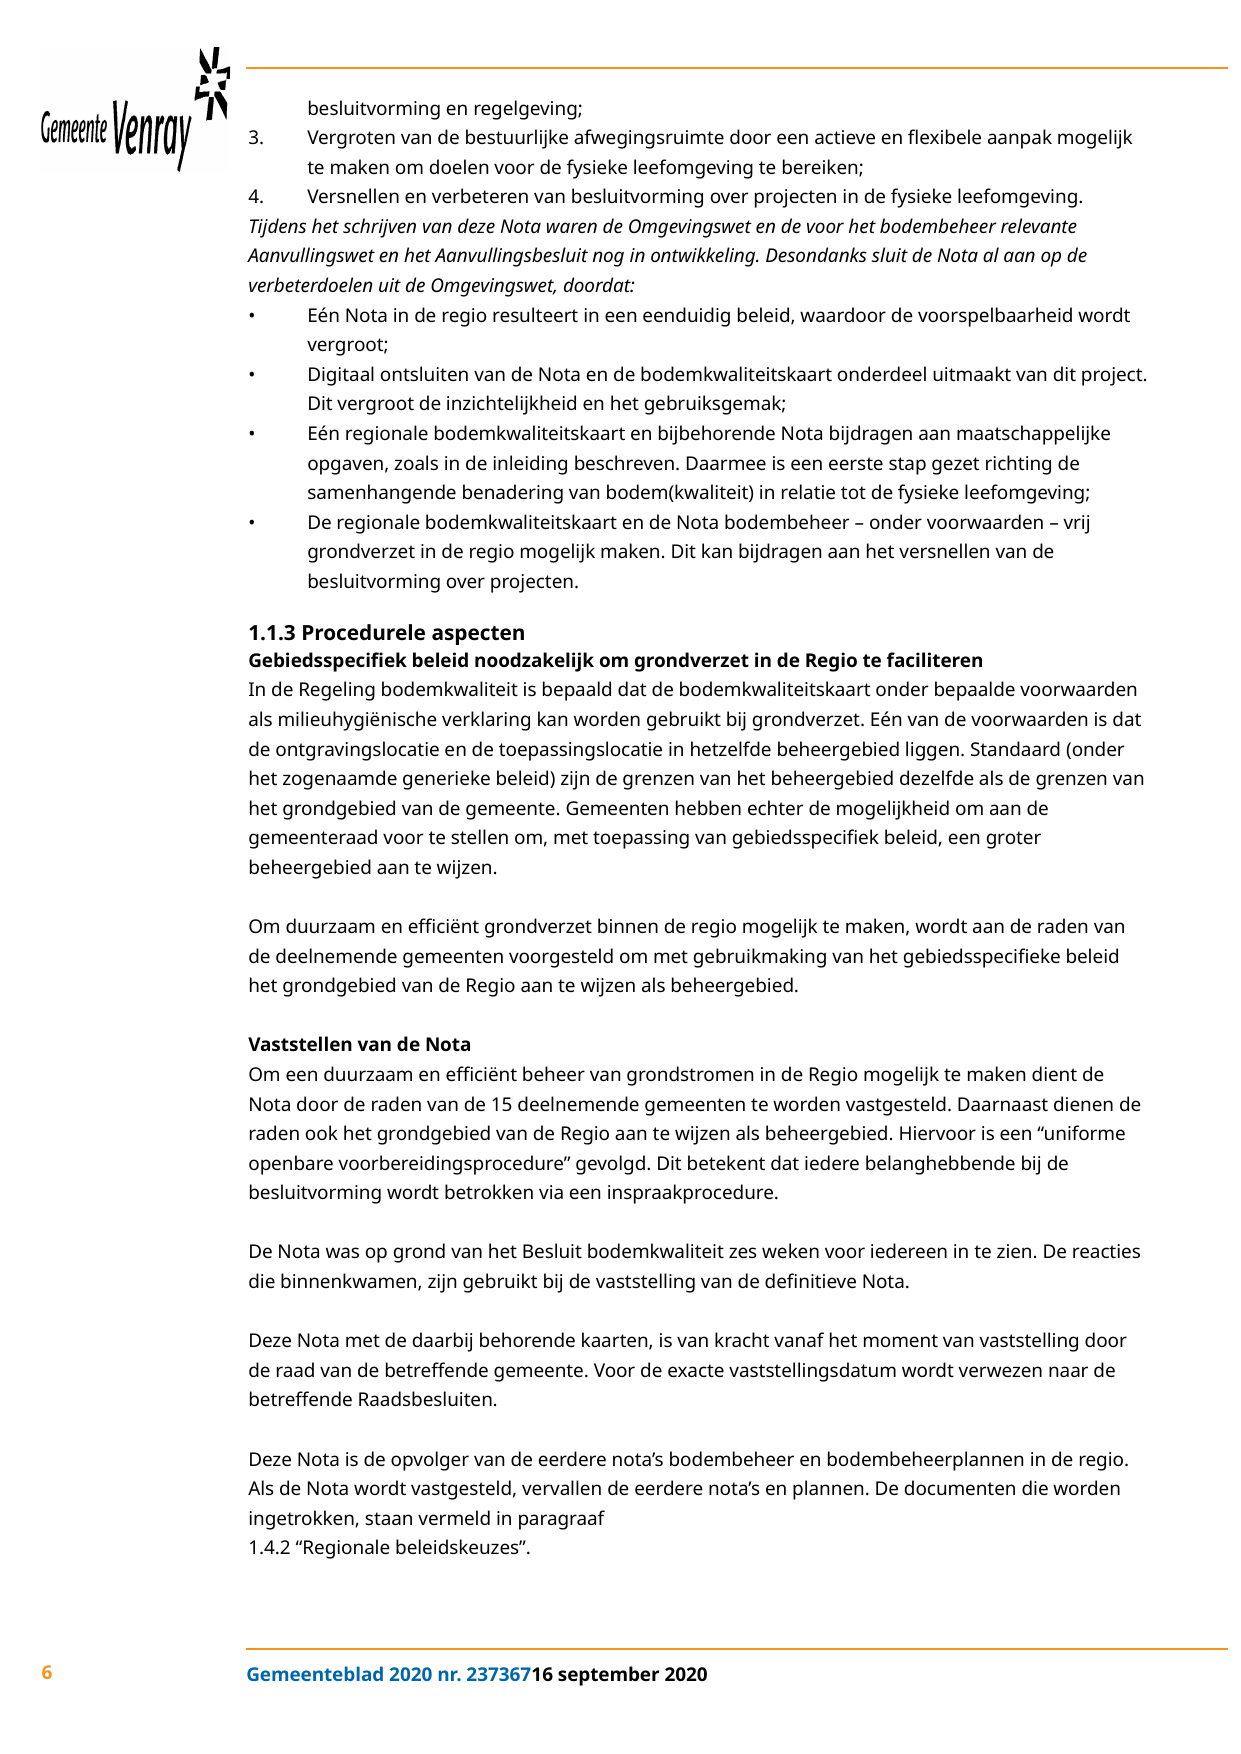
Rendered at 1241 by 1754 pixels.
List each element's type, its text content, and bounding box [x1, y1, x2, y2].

text 1.4.2 “Regionale beleidskeuzes”. [248, 1534, 1152, 1560]
list Versnellen en verbeteren van besluitvorming over projecten in de fysieke leefomgeving. [248, 183, 1152, 209]
text In de Regeling bodemkwaliteit is bepaald dat de bodemkwaliteitskaart onder bepaalde voorwaarden als milieuhygiënische verklaring kan worden gebruikt bij grondverzet. Eén van de voorwaarden is dat de ontgravingslocatie en de toepassingslocatie in hetzelfde beheergebied liggen. Standaard (onder het zogenaamde generieke beleid) zijn de grenzen van het beheergebied dezelfde als de grenzen van het grondgebied van de gemeente. Gemeenten hebben echter de mogelijkheid om aan de gemeenteraad voor te stellen om, met toepassing van gebiedsspecifiek beleid, een groter beheergebied aan te wijzen. [248, 677, 1152, 880]
list Eén regionale bodemkwaliteitskaart en bijbehorende Nota bijdragen aan maatschappelijke opgaven, zoals in de inleiding beschreven. Daarmee is een eerste stap gezet richting de samenhangende benadering van bodem(kwaliteit) in relatie tot de fysieke leefomgeving; [248, 420, 1152, 505]
text Vaststellen van de Nota [248, 1032, 1152, 1057]
picture [41, 47, 231, 172]
text 1.1.3 Procedurele aspecten [248, 618, 1152, 647]
text Tijdens het schrijven van deze Nota waren de Omgevingswet en de voor het bodembeheer relevante Aanvullingswet en het Aanvullingsbesluit nog in ontwikkeling. Desondanks sluit de Nota al aan op de verbeterdoelen uit de Omgevingswet, doordat: [248, 213, 1152, 298]
text De Nota was op grond van het Besluit bodemkwaliteit zes weken voor iedereen in te zien. De reacties die binnenkwamen, zijn gebruikt bij de vaststelling van de definitieve Nota. [248, 1239, 1152, 1294]
text Deze Nota is de opvolger van de eerdere nota’s bodembeheer en bodembeheerplannen in de regio. Als de Nota wordt vastgesteld, vervallen de eerdere nota’s en plannen. De documenten die worden ingetrokken, staan vermeld in paragraaf [248, 1446, 1152, 1531]
text Om duurzaam en efficiënt grondverzet binnen de regio mogelijk te maken, wordt aan de raden van de deelnemende gemeenten voorgesteld om met gebruikmaking van het gebiedsspecifieke beleid het grondgebied van de Regio aan te wijzen als beheergebied. [248, 913, 1152, 998]
list besluitvorming en regelgeving; [248, 95, 1152, 121]
text Gebiedsspecifiek beleid noodzakelijk om grondverzet in de Regio te faciliteren [248, 647, 1152, 673]
list Digitaal ontsluiten van de Nota en de bodemkwaliteitskaart onderdeel uitmaakt van dit project. Dit vergroot de inzichtelijkheid en het gebruiksgemak; [248, 361, 1152, 416]
text Om een duurzaam en efficiënt beheer van grondstromen in de Regio mogelijk te maken dient de Nota door de raden van de 15 deelnemende gemeenten te worden vastgesteld. Daarnaast dienen de raden ook het grondgebied van de Regio aan te wijzen als beheergebied. Hiervoor is een “uniforme openbare voorbereidingsprocedure” gevolgd. Dit betekent dat iedere belanghebbende bij de besluitvorming wordt betrokken via een inspraakprocedure. [248, 1061, 1152, 1205]
list De regionale bodemkwaliteitskaart en de Nota bodembeheer – onder voorwaarden – vrij grondverzet in de regio mogelijk maken. Dit kan bijdragen aan het versnellen van de besluitvorming over projecten. [248, 509, 1152, 594]
text Deze Nota met de daarbij behorende kaarten, is van kracht vanaf het moment van vaststelling door de raad van de betreffende gemeente. Voor de exacte vaststellingsdatum wordt verwezen naar de betreffende Raadsbesluiten. [248, 1327, 1152, 1412]
list Eén Nota in de regio resulteert in een eenduidig beleid, waardoor de voorspelbaarheid wordt vergroot; [248, 302, 1152, 357]
list Vergroten van de bestuurlijke afwegingsruimte door een actieve en flexibele aanpak mogelijk te maken om doelen voor de fysieke leefomgeving te bereiken; [248, 124, 1152, 180]
